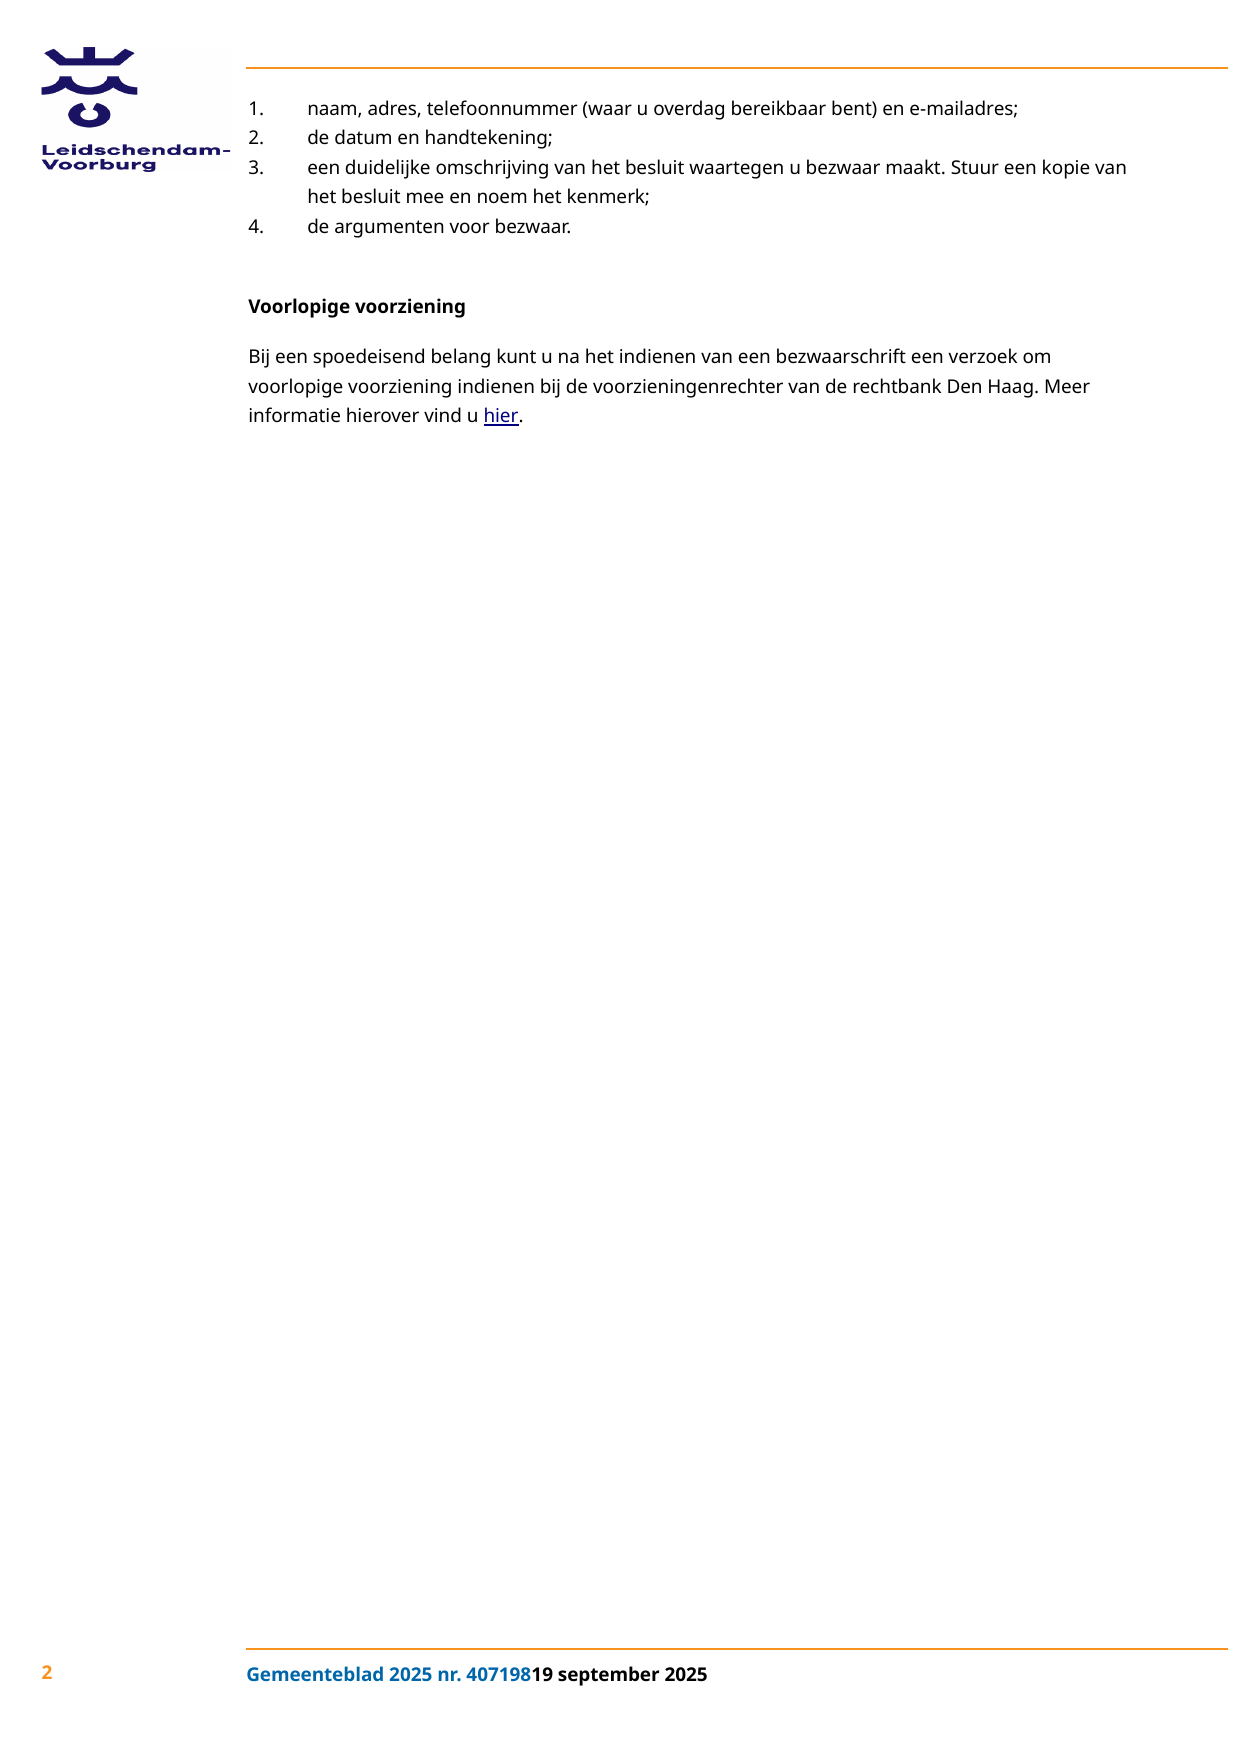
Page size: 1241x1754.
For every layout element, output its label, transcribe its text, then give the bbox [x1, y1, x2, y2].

list de argumenten voor bezwaar. [248, 213, 1152, 239]
list naam, adres, telefoonnummer (waar u overdag bereikbaar bent) en e-mailadres; [248, 95, 1152, 121]
list de datum en handtekening; [248, 124, 1152, 150]
text Voorlopige voorziening [248, 293, 1152, 319]
text Bij een spoedeisend belang kunt u na het indienen van een bezwaarschrift een verzoek om voorlopige voorziening indienen bij de voorzieningenrechter van de rechtbank Den Haag. Meer informatie hierover vind u hier. [248, 343, 1152, 428]
picture [41, 47, 231, 172]
list een duidelijke omschrijving van het besluit waartegen u bezwaar maakt. Stuur een kopie van het besluit mee en noem het kenmerk; [248, 154, 1152, 209]
